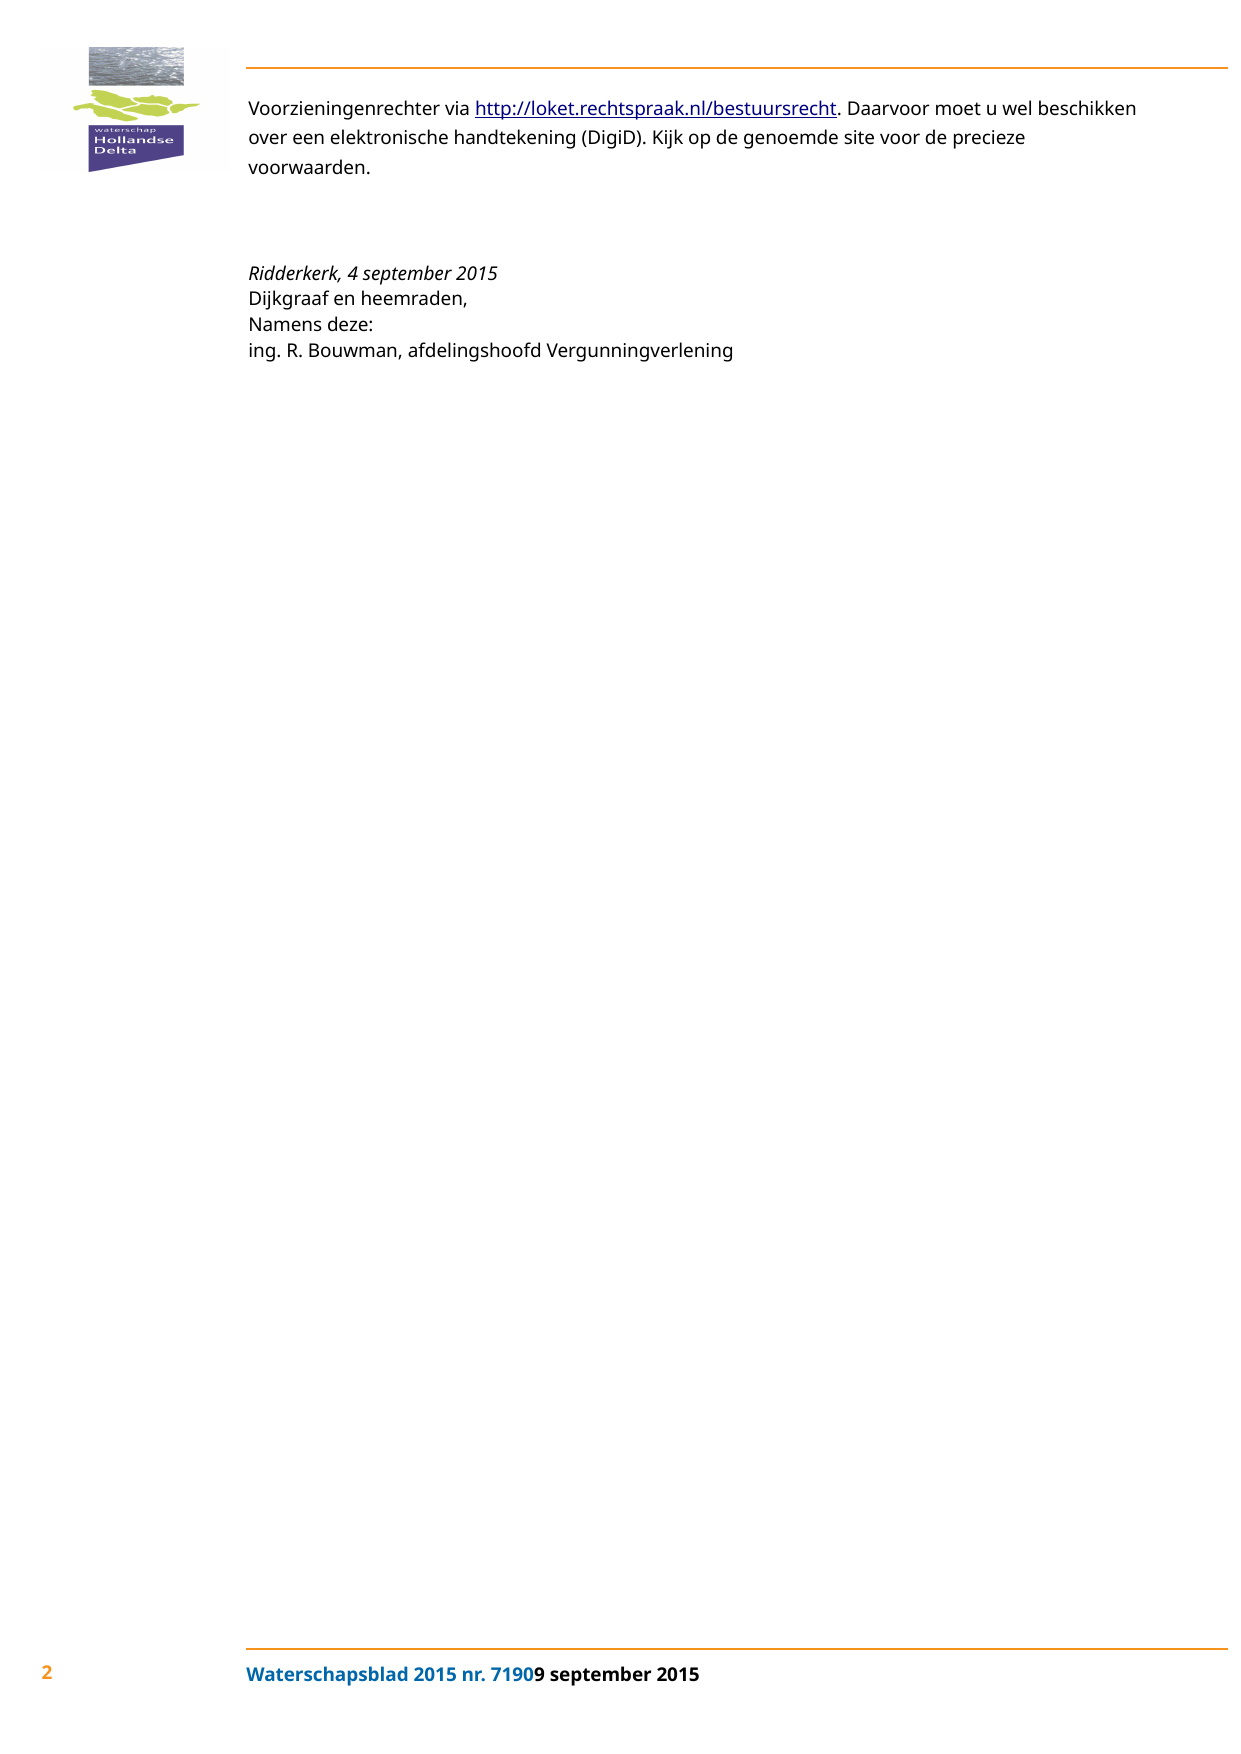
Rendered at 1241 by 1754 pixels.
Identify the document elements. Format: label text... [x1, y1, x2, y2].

text Ridderkerk, 4 september 2015 [248, 260, 1152, 285]
text Dijkgraaf en heemraden, [248, 285, 1152, 311]
text Voorzieningenrechter via http://loket.rechtspraak.nl/bestuursrecht. Daarvoor moet u wel beschikken over een elektronische handtekening (DigiD). Kijk op de genoemde site voor de precieze voorwaarden. [248, 95, 1152, 180]
picture [41, 47, 231, 172]
text ing. R. Bouwman, afdelingshoofd Vergunningverlening [248, 337, 1152, 363]
text Namens deze: [248, 311, 1152, 337]
